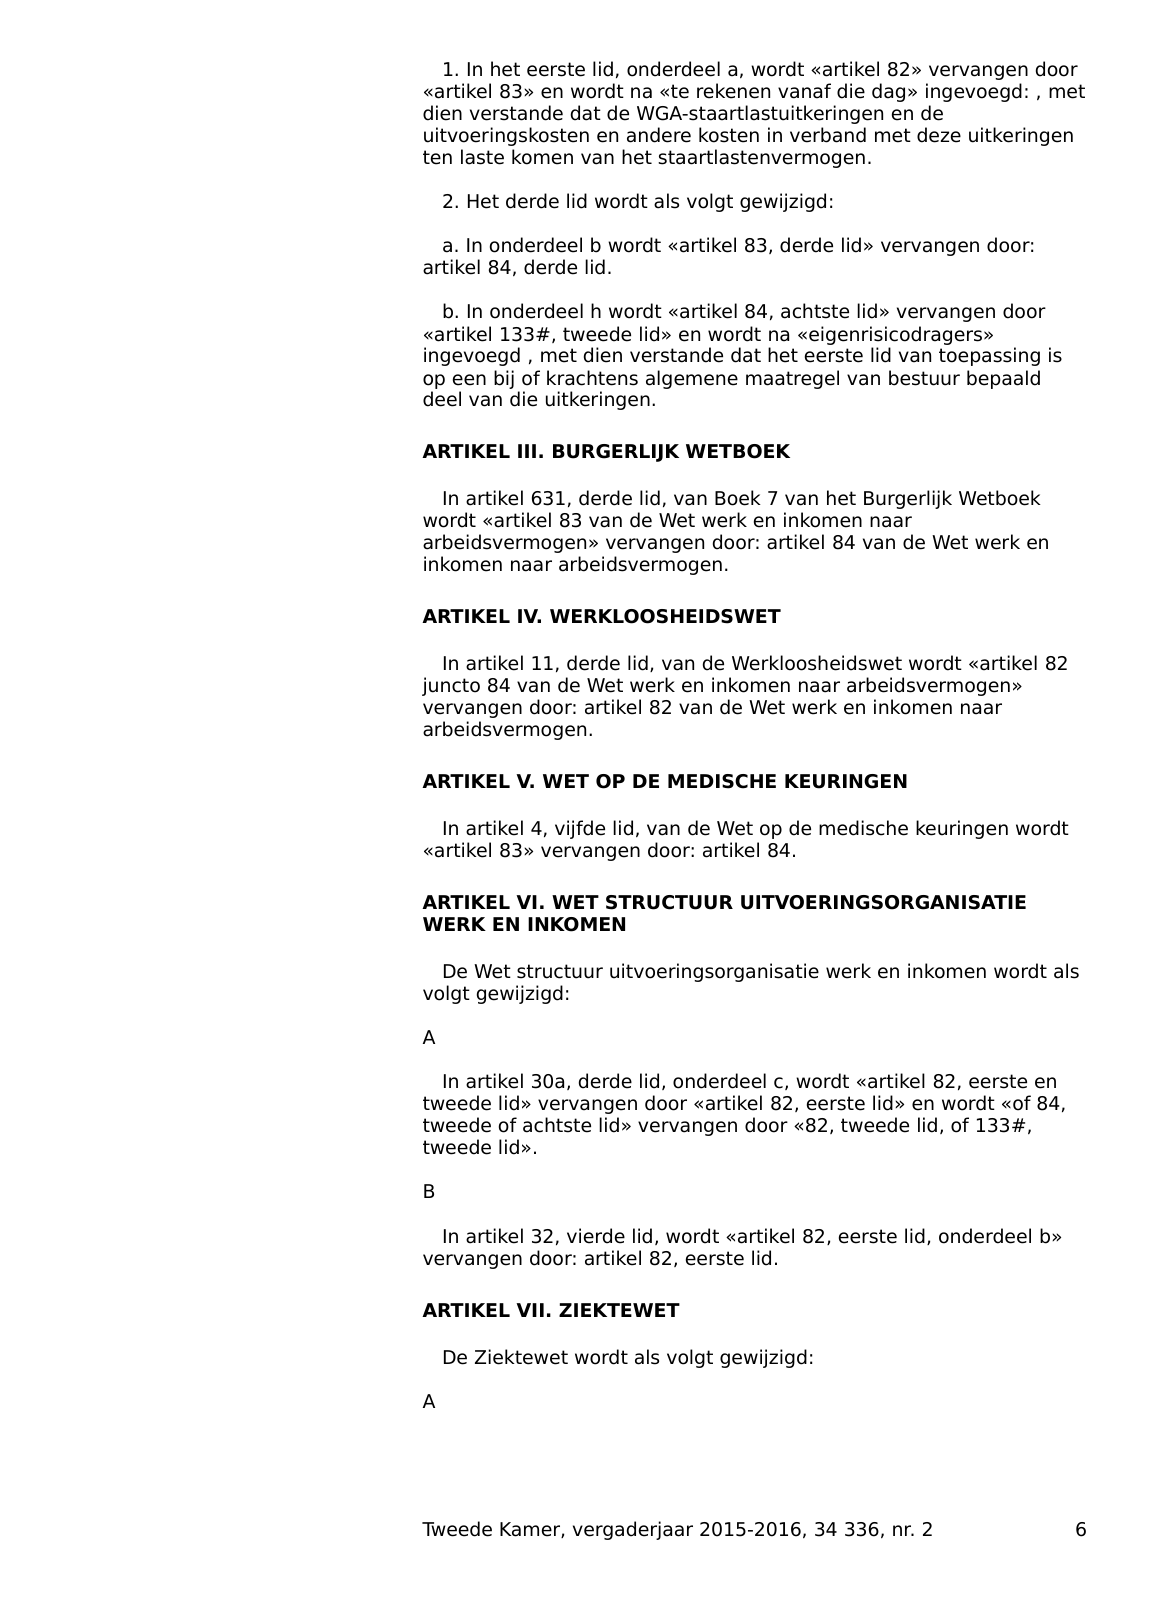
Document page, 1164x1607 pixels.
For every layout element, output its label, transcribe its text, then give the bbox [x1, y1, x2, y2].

text In artikel 631, derde lid, van Boek 7 van het Burgerlijk Wetboek wordt «artikel 83 van de Wet werk en inkomen naar arbeidsvermogen» vervangen door: artikel 84 van de Wet werk en inkomen naar arbeidsvermogen. [422, 488, 1087, 576]
text De Ziektewet wordt als volgt gewijzigd: [422, 1347, 1087, 1368]
text De Wet structuur uitvoeringsorganisatie werk en inkomen wordt als volgt gewijzigd: [422, 961, 1087, 1005]
text b. In onderdeel h wordt «artikel 84, achtste lid» vervangen door «artikel 133#, tweede lid» en wordt na «eigenrisicodragers» ingevoegd , met dien verstande dat het eerste lid van toepassing is op een bij of krachtens algemene maatregel van bestuur bepaald deel van die uitkeringen. [422, 301, 1087, 411]
text a. In onderdeel b wordt «artikel 83, derde lid» vervangen door: artikel 84, derde lid. [422, 235, 1087, 279]
text In artikel 32, vierde lid, wordt «artikel 82, eerste lid, onderdeel b» vervangen door: artikel 82, eerste lid. [422, 1226, 1087, 1269]
subtitle ARTIKEL VI. WET STRUCTUUR UITVOERINGSORGANISATIE WERK EN INKOMEN [422, 892, 1087, 936]
subtitle ARTIKEL III. BURGERLIJK WETBOEK [422, 441, 1087, 463]
text In artikel 11, derde lid, van de Werkloosheidswet wordt «artikel 82 juncto 84 van de Wet werk en inkomen naar arbeidsvermogen» vervangen door: artikel 82 van de Wet werk en inkomen naar arbeidsvermogen. [422, 653, 1087, 741]
text 1. In het eerste lid, onderdeel a, wordt «artikel 82» vervangen door «artikel 83» en wordt na «te rekenen vanaf die dag» ingevoegd: , met dien verstande dat de WGA-staartlastuitkeringen en de uitvoeringskosten en andere kosten in verband met deze uitkeringen ten laste komen van het staartlastenvermogen. [422, 59, 1087, 169]
text A [422, 1391, 1087, 1413]
subtitle ARTIKEL IV. WERKLOOSHEIDSWET [422, 606, 1087, 628]
text A [422, 1027, 1087, 1049]
text In artikel 4, vijfde lid, van de Wet op de medische keuringen wordt «artikel 83» vervangen door: artikel 84. [422, 818, 1087, 862]
text 2. Het derde lid wordt als volgt gewijzigd: [422, 191, 1087, 213]
subtitle ARTIKEL V. WET OP DE MEDISCHE KEURINGEN [422, 771, 1087, 793]
text In artikel 30a, derde lid, onderdeel c, wordt «artikel 82, eerste en tweede lid» vervangen door «artikel 82, eerste lid» en wordt «of 84, tweede of achtste lid» vervangen door «82, tweede lid, of 133#, tweede lid». [422, 1071, 1087, 1159]
subtitle ARTIKEL VII. ZIEKTEWET [422, 1299, 1087, 1322]
text B [422, 1181, 1087, 1203]
